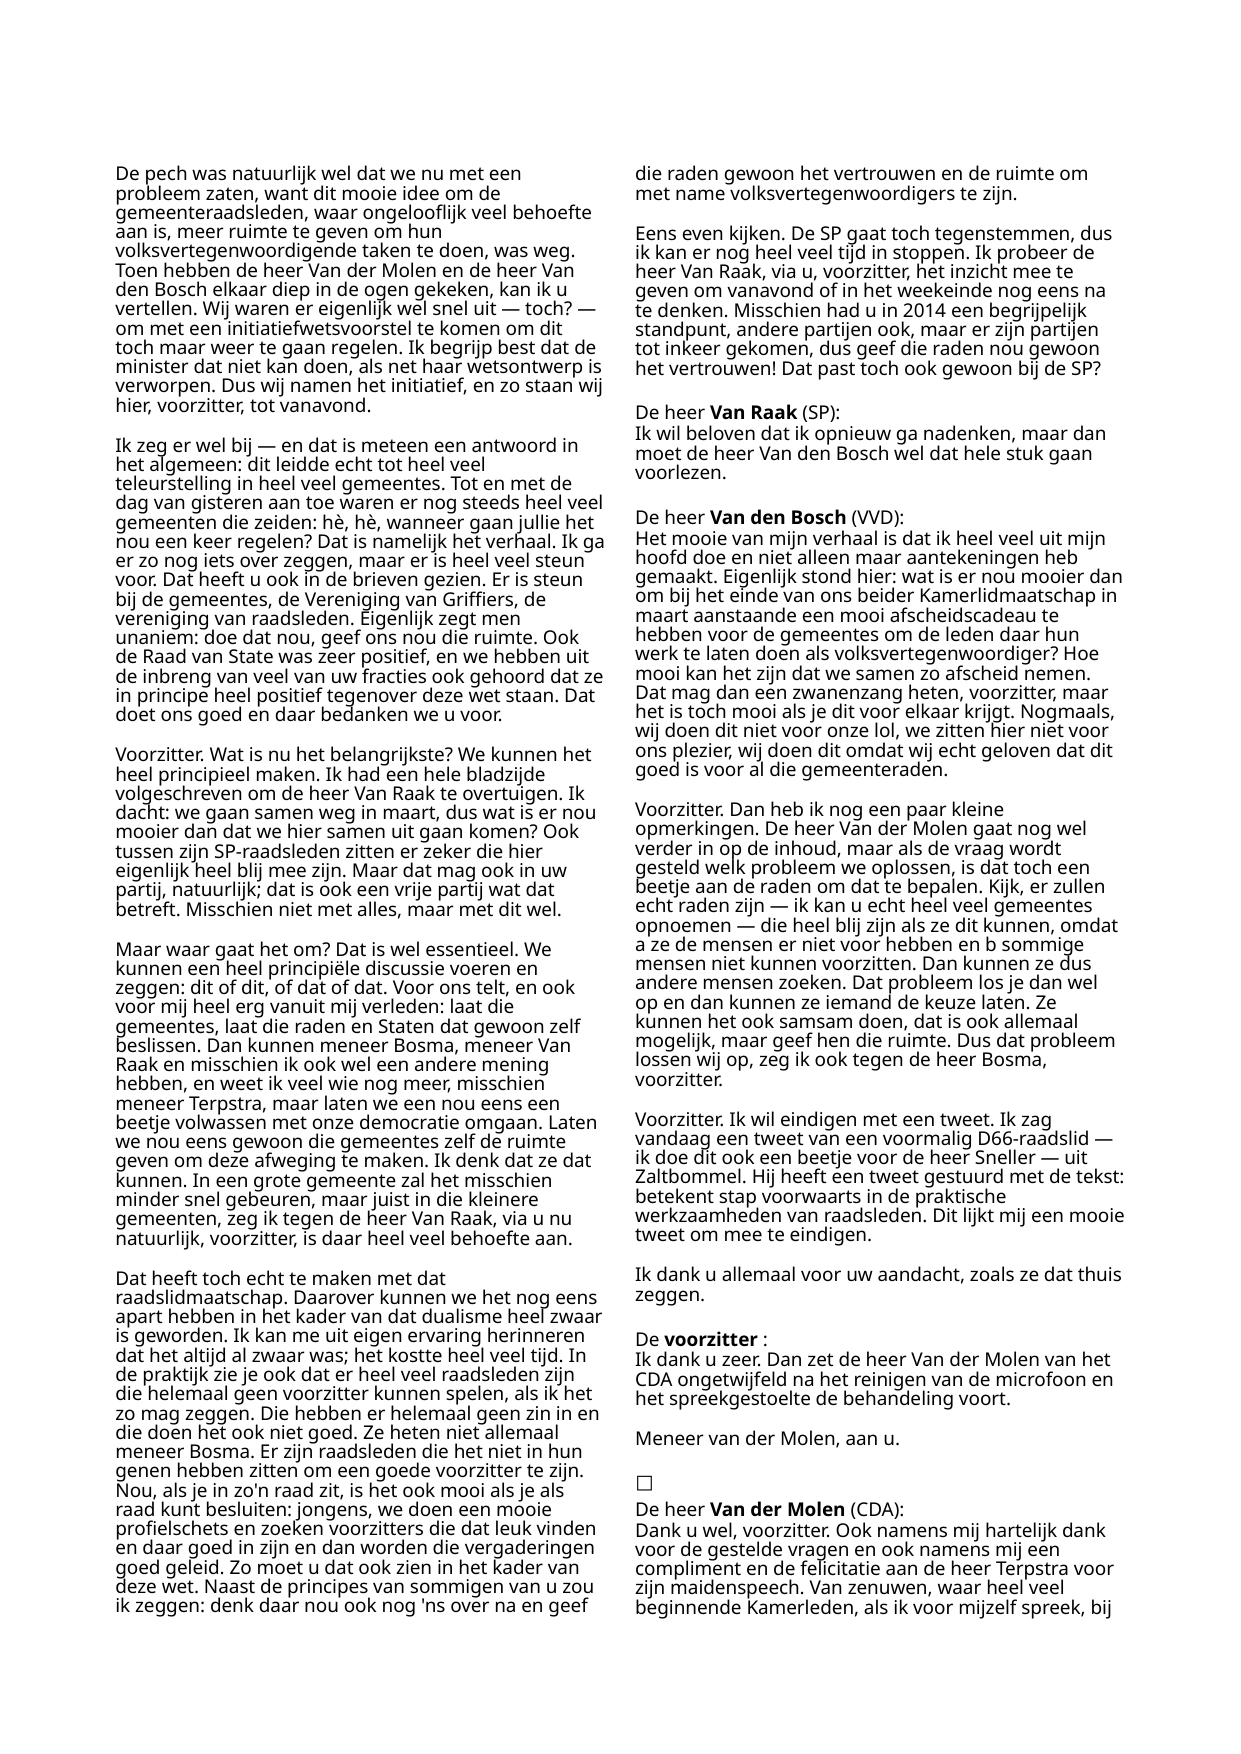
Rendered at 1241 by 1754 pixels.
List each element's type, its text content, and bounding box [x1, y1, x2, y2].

text Ik dank u zeer. Dan zet de heer Van der Molen van het CDA ongetwijfeld na het reinigen van de microfoon en het spreekgestoelte de behandeling voort. [635, 1351, 1125, 1409]
text Voorzitter. Ik wil eindigen met een tweet. Ik zag vandaag een tweet van een voormalig D66-raadslid — ik doe dit ook een beetje voor de heer Sneller — uit Zaltbommel. Hij heeft een tweet gestuurd met de tekst: betekent stap voorwaarts in de praktische werkzaamheden van raadsleden. Dit lijkt mij een mooie tweet om mee te eindigen. [635, 1111, 1125, 1246]
text Ik dank u allemaal voor uw aandacht, zoals ze dat thuis zeggen. [635, 1266, 1125, 1305]
text Dank u wel, voorzitter. Ook namens mij hartelijk dank voor de gestelde vragen en ook namens mij een compliment en de felicitatie aan de heer Terpstra voor zijn maidenspeech. Van zenuwen, waar heel veel beginnende Kamerleden, als ik voor mijzelf spreek, bij [635, 1522, 1125, 1618]
text Voorzitter. Dan heb ik nog een paar kleine opmerkingen. De heer Van der Molen gaat nog wel verder in op de inhoud, maar als de vraag wordt gesteld welk probleem we oplossen, is dat toch een beetje aan de raden om dat te bepalen. Kijk, er zullen echt raden zijn — ik kan u echt heel veel gemeentes opnoemen — die heel blij zijn als ze dit kunnen, omdat a ze de mensen er niet voor hebben en b sommige mensen niet kunnen voorzitten. Dan kunnen ze dus andere mensen zoeken. Dat probleem los je dan wel op en dan kunnen ze iemand de keuze laten. Ze kunnen het ook samsam doen, dat is ook allemaal mogelijk, maar geef hen die ruimte. Dus dat probleem lossen wij op, zeg ik ook tegen de heer Bosma, voorzitter. [635, 801, 1125, 1090]
text ⬜ [635, 1470, 1125, 1496]
text De pech was natuurlijk wel dat we nu met een probleem zaten, want dit mooie idee om de gemeenteraadsleden, waar ongelooflijk veel behoefte aan is, meer ruimte te geven om hun volksvertegenwoordigende taken te doen, was weg. Toen hebben de heer Van der Molen en de heer Van den Bosch elkaar diep in de ogen gekeken, kan ik u vertellen. Wij waren er eigenlijk wel snel uit — toch? — om met een initiatiefwetsvoorstel te komen om dit toch maar weer te gaan regelen. Ik begrijp best dat de minister dat niet kan doen, als net haar wetsontwerp is verworpen. Dus wij namen het initiatief, en zo staan wij hier, voorzitter, tot vanavond. [115, 165, 605, 416]
text Meneer van der Molen, aan u. [635, 1430, 1125, 1449]
text Ik zeg er wel bij — en dat is meteen een antwoord in het algemeen: dit leidde echt tot heel veel teleurstelling in heel veel gemeentes. Tot en met de dag van gisteren aan toe waren er nog steeds heel veel gemeenten die zeiden: hè, hè, wanneer gaan jullie het nou een keer regelen? Dat is namelijk het verhaal. Ik ga er zo nog iets over zeggen, maar er is heel veel steun voor. Dat heeft u ook in de brieven gezien. Er is steun bij de gemeentes, de Vereniging van Griffiers, de vereniging van raadsleden. Eigenlijk zegt men unaniem: doe dat nou, geef ons nou die ruimte. Ook de Raad van State was zeer positief, en we hebben uit de inbreng van veel van uw fracties ook gehoord dat ze in principe heel positief tegenover deze wet staan. Dat doet ons goed en daar bedanken we u voor. [115, 437, 605, 726]
text De heer Van Raak (SP): [635, 399, 1125, 425]
text Eens even kijken. De SP gaat toch tegenstemmen, dus ik kan er nog heel veel tijd in stoppen. Ik probeer de heer Van Raak, via u, voorzitter, het inzicht mee te geven om vanavond of in het weekeinde nog eens na te denken. Misschien had u in 2014 een begrijpelijk standpunt, andere partijen ook, maar er zijn partijen tot inkeer gekomen, dus geef die raden nou gewoon het vertrouwen! Dat past toch ook gewoon bij de SP? [635, 224, 1125, 379]
text Maar waar gaat het om? Dat is wel essentieel. We kunnen een heel principiële discussie voeren en zeggen: dit of dit, of dat of dat. Voor ons telt, en ook voor mij heel erg vanuit mij verleden: laat die gemeentes, laat die raden en Staten dat gewoon zelf beslissen. Dan kunnen meneer Bosma, meneer Van Raak en misschien ik ook wel een andere mening hebben, en weet ik veel wie nog meer, misschien meneer Terpstra, maar laten we een nou eens een beetje volwassen met onze democratie omgaan. Laten we nou eens gewoon die gemeentes zelf de ruimte geven om deze afweging te maken. Ik denk dat ze dat kunnen. In een grote gemeente zal het misschien minder snel gebeuren, maar juist in die kleinere gemeenten, zeg ik tegen de heer Van Raak, via u nu natuurlijk, voorzitter, is daar heel veel behoefte aan. [115, 941, 605, 1249]
text Dat heeft toch echt te maken met dat raadslidmaatschap. Daarover kunnen we het nog eens apart hebben in het kader van dat dualisme heel zwaar is geworden. Ik kan me uit eigen ervaring herinneren dat het altijd al zwaar was; het kostte heel veel tijd. In de praktijk zie je ook dat er heel veel raadsleden zijn die helemaal geen voorzitter kunnen spelen, als ik het zo mag zeggen. Die hebben er helemaal geen zin in en die doen het ook niet goed. Ze heten niet allemaal meneer Bosma. Er zijn raadsleden die het niet in hun genen hebben zitten om een goede voorzitter te zijn. Nou, als je in zo'n raad zit, is het ook mooi als je als raad kunt besluiten: jongens, we doen een mooie profielschets en zoeken voorzitters die dat leuk vinden en daar goed in zijn en dan worden die vergaderingen goed geleid. Zo moet u dat ook zien in het kader van deze wet. Naast de principes van sommigen van u zou ik zeggen: denk daar nou ook nog 'ns over na en geef [115, 1269, 605, 1616]
text De voorzitter : [635, 1326, 1125, 1351]
text Ik wil beloven dat ik opnieuw ga nadenken, maar dan moet de heer Van den Bosch wel dat hele stuk gaan voorlezen. [635, 425, 1125, 483]
text Voorzitter. Wat is nu het belangrijkste? We kunnen het heel principieel maken. Ik had een hele bladzijde volgeschreven om de heer Van Raak te overtuigen. Ik dacht: we gaan samen weg in maart, dus wat is er nou mooier dan dat we hier samen uit gaan komen? Ook tussen zijn SP-raadsleden zitten er zeker die hier eigenlijk heel blij mee zijn. Maar dat mag ook in uw partij, natuurlijk; dat is ook een vrije partij wat dat betreft. Misschien niet met alles, maar met dit wel. [115, 746, 605, 920]
text De heer Van der Molen (CDA): [635, 1496, 1125, 1522]
text die raden gewoon het vertrouwen en de ruimte om met name volksvertegenwoordigers te zijn. [635, 165, 1125, 204]
text Het mooie van mijn verhaal is dat ik heel veel uit mijn hoofd doe en niet alleen maar aantekeningen heb gemaakt. Eigenlijk stond hier: wat is er nou mooier dan om bij het einde van ons beider Kamerlidmaatschap in maart aanstaande een mooi afscheidscadeau te hebben voor de gemeentes om de leden daar hun werk te laten doen als volksvertegenwoordiger? Hoe mooi kan het zijn dat we samen zo afscheid nemen. Dat mag dan een zwanenzang heten, voorzitter, maar het is toch mooi als je dit voor elkaar krijgt. Nogmaals, wij doen dit niet voor onze lol, we zitten hier niet voor ons plezier, wij doen dit omdat wij echt geloven dat dit goed is voor al die gemeenteraden. [635, 530, 1125, 780]
text De heer Van den Bosch (VVD): [635, 504, 1125, 530]
